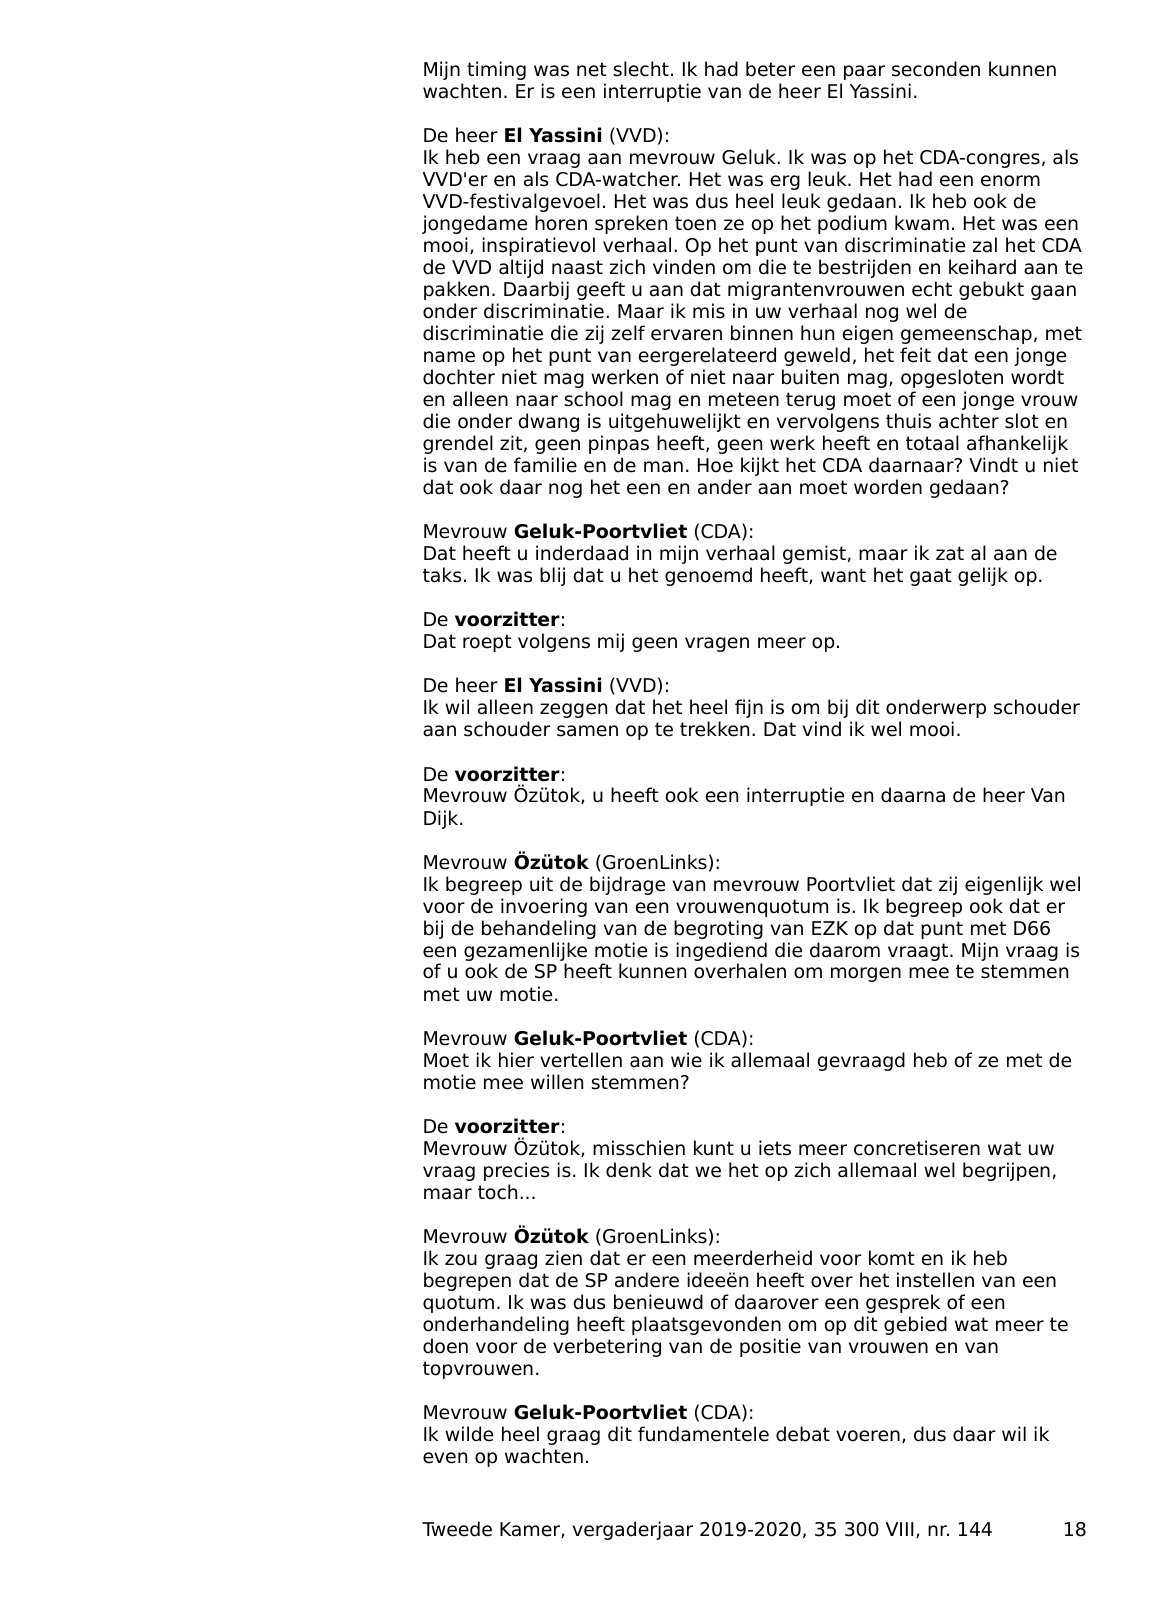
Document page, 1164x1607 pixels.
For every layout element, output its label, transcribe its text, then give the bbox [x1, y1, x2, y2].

text Mevrouw Geluk-Poortvliet (CDA): [422, 1028, 1087, 1049]
text Moet ik hier vertellen aan wie ik allemaal gevraagd heb of ze met de motie mee willen stemmen? [422, 1049, 1087, 1093]
text De heer El Yassini (VVD): [422, 125, 1087, 147]
text Ik zou graag zien dat er een meerderheid voor komt en ik heb begrepen dat de SP andere ideeën heeft over het instellen van een quotum. Ik was dus benieuwd of daarover een gesprek of een onderhandeling heeft plaatsgevonden om op dit gebied wat meer te doen voor de verbetering van de positie van vrouwen en van topvrouwen. [422, 1248, 1087, 1380]
text Mevrouw Geluk-Poortvliet (CDA): [422, 1402, 1087, 1424]
text Mevrouw Özütok (GroenLinks): [422, 852, 1087, 873]
text Ik heb een vraag aan mevrouw Geluk. Ik was op het CDA-congres, als VVD'er en als CDA-watcher. Het was erg leuk. Het had een enorm VVD-festivalgevoel. Het was dus heel leuk gedaan. Ik heb ook de jongedame horen spreken toen ze op het podium kwam. Het was een mooi, inspiratievol verhaal. Op het punt van discriminatie zal het CDA de VVD altijd naast zich vinden om die te bestrijden en keihard aan te pakken. Daarbij geeft u aan dat migrantenvrouwen echt gebukt gaan onder discriminatie. Maar ik mis in uw verhaal nog wel de discriminatie die zij zelf ervaren binnen hun eigen gemeenschap, met name op het punt van eergerelateerd geweld, het feit dat een jonge dochter niet mag werken of niet naar buiten mag, opgesloten wordt en alleen naar school mag en meteen terug moet of een jonge vrouw die onder dwang is uitgehuwelijkt en vervolgens thuis achter slot en grendel zit, geen pinpas heeft, geen werk heeft en totaal afhankelijk is van de familie en de man. Hoe kijkt het CDA daarnaar? Vindt u niet dat ook daar nog het een en ander aan moet worden gedaan? [422, 147, 1087, 499]
text De voorzitter: [422, 1116, 1087, 1138]
text Mevrouw Özütok, misschien kunt u iets meer concretiseren wat uw vraag precies is. Ik denk dat we het op zich allemaal wel begrijpen, maar toch... [422, 1138, 1087, 1204]
text De voorzitter: [422, 763, 1087, 785]
text Dat heeft u inderdaad in mijn verhaal gemist, maar ik zat al aan de taks. Ik was blij dat u het genoemd heeft, want het gaat gelijk op. [422, 543, 1087, 587]
text Mevrouw Geluk-Poortvliet (CDA): [422, 521, 1087, 543]
text De heer El Yassini (VVD): [422, 675, 1087, 697]
text Ik wil alleen zeggen dat het heel fijn is om bij dit onderwerp schouder aan schouder samen op te trekken. Dat vind ik wel mooi. [422, 697, 1087, 741]
text Ik begreep uit de bijdrage van mevrouw Poortvliet dat zij eigenlijk wel voor de invoering van een vrouwenquotum is. Ik begreep ook dat er bij de behandeling van de begroting van EZK op dat punt met D66 een gezamenlijke motie is ingediend die daarom vraagt. Mijn vraag is of u ook de SP heeft kunnen overhalen om morgen mee te stemmen met uw motie. [422, 873, 1087, 1005]
text Ik wilde heel graag dit fundamentele debat voeren, dus daar wil ik even op wachten. [422, 1424, 1087, 1468]
text De voorzitter: [422, 609, 1087, 631]
text Mevrouw Özütok (GroenLinks): [422, 1226, 1087, 1248]
text Dat roept volgens mij geen vragen meer op. [422, 631, 1087, 653]
text Mevrouw Özütok, u heeft ook een interruptie en daarna de heer Van Dijk. [422, 785, 1087, 829]
text Mijn timing was net slecht. Ik had beter een paar seconden kunnen wachten. Er is een interruptie van de heer El Yassini. [422, 59, 1087, 103]
